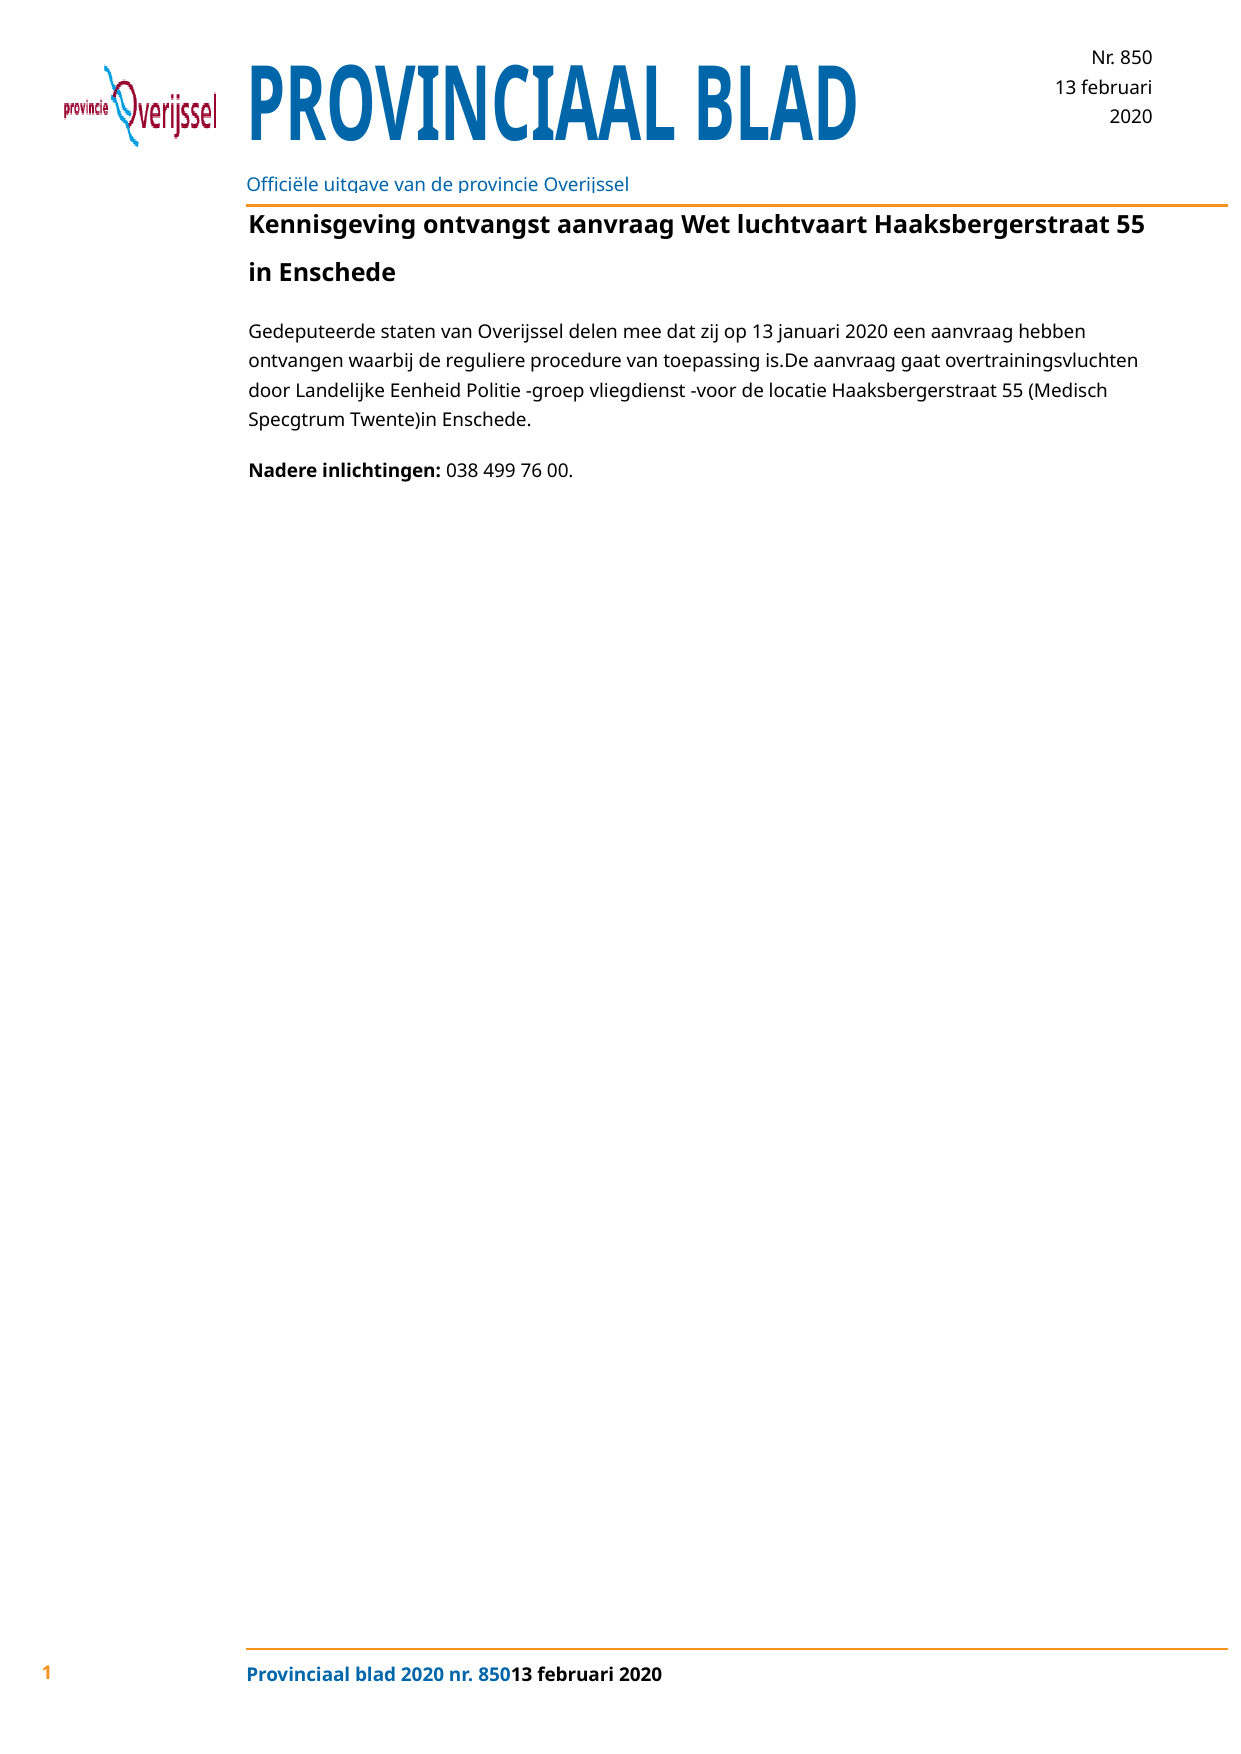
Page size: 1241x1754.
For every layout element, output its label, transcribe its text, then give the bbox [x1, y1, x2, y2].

picture [41, 47, 231, 172]
text Kennisgeving ontvangst aanvraag Wet luchtvaart Haaksbergerstraat 55 in Enschede [248, 207, 1152, 288]
text Nadere inlichtingen: 038 499 76 00. [248, 457, 1152, 483]
text Gedeputeerde staten van Overijssel delen mee dat zij op 13 januari 2020 een aanvraag hebben ontvangen waarbij de reguliere procedure van toepassing is.De aanvraag gaat overtrainingsvluchten door Landelijke Eenheid Politie -groep vliegdienst -voor de locatie Haaksbergerstraat 55 (Medisch Specgtrum Twente)in Enschede. [248, 318, 1152, 432]
